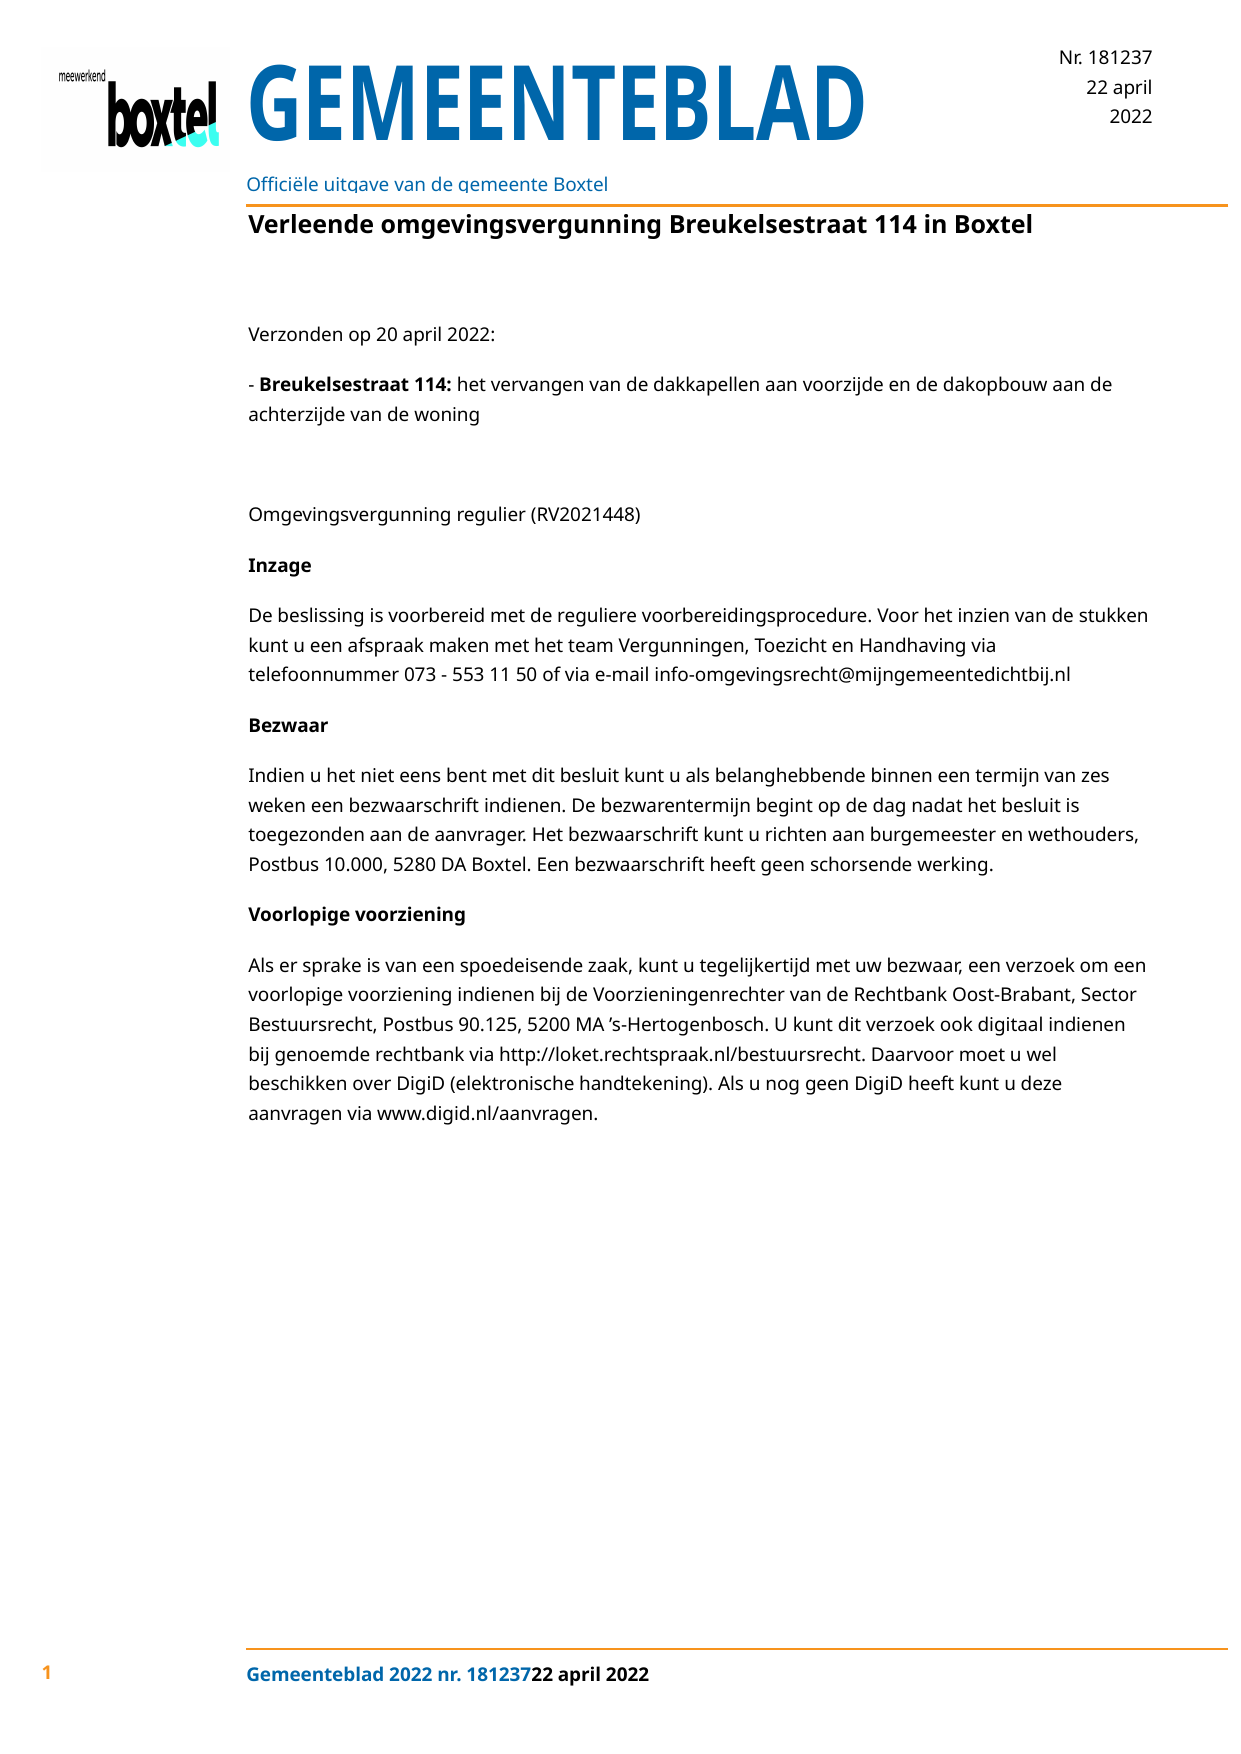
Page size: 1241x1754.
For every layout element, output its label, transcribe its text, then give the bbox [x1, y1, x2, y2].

text Bezwaar [248, 712, 1152, 738]
text - Breukelsestraat 114: het vervangen van de dakkapellen aan voorzijde en de dakopbouw aan de achterzijde van de woning [248, 371, 1152, 426]
text Verleende omgevingsvergunning Breukelsestraat 114 in Boxtel [248, 207, 1152, 241]
picture [41, 47, 231, 172]
text Inzage [248, 552, 1152, 578]
text Verzonden op 20 april 2022: [248, 321, 1152, 346]
text Voorlopige voorziening [248, 902, 1152, 927]
text Omgevingsvergunning regulier (RV2021448) [248, 502, 1152, 527]
text De beslissing is voorbereid met de reguliere voorbereidingsprocedure. Voor het inzien van de stukken kunt u een afspraak maken met het team Vergunningen, Toezicht en Handhaving via telefoonnummer 073 - 553 11 50 of via e-mail info-omgevingsrecht@mijngemeentedichtbij.nl [248, 602, 1152, 687]
text Als er sprake is van een spoedeisende zaak, kunt u tegelijkertijd met uw bezwaar, een verzoek om een voorlopige voorziening indienen bij de Voorzieningenrechter van de Rechtbank Oost-Brabant, Sector Bestuursrecht, Postbus 90.125, 5200 MA ’s-Hertogenbosch. U kunt dit verzoek ook digitaal indienen bij genoemde rechtbank via http://loket.rechtspraak.nl/bestuursrecht. Daarvoor moet u wel beschikken over DigiD (elektronische handtekening). Als u nog geen DigiD heeft kunt u deze aanvragen via www.digid.nl/aanvragen. [248, 952, 1152, 1126]
text Indien u het niet eens bent met dit besluit kunt u als belanghebbende binnen een termijn van zes weken een bezwaarschrift indienen. De bezwarentermijn begint op de dag nadat het besluit is toegezonden aan de aanvrager. Het bezwaarschrift kunt u richten aan burgemeester en wethouders, Postbus 10.000, 5280 DA Boxtel. Een bezwaarschrift heeft geen schorsende werking. [248, 762, 1152, 877]
